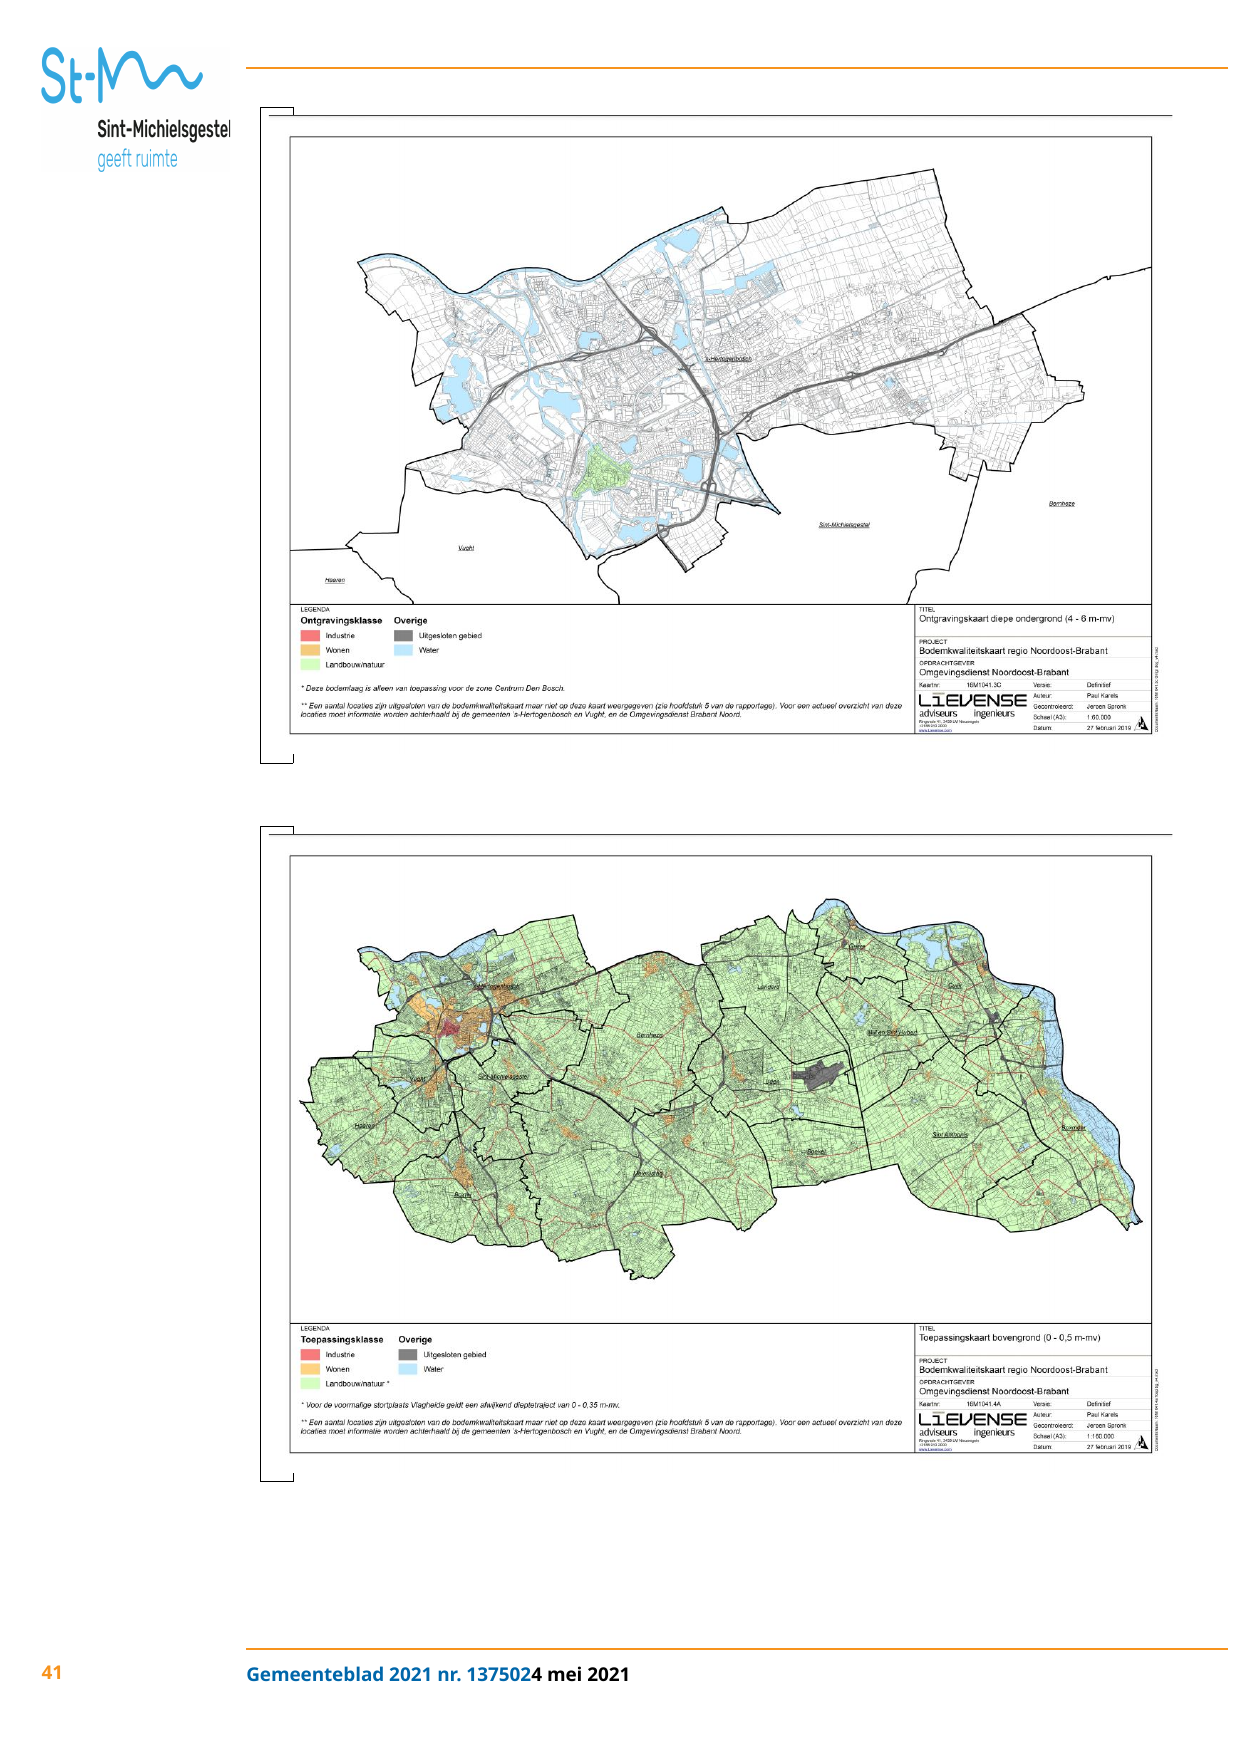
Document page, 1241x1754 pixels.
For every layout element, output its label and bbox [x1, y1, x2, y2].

picture [41, 47, 231, 172]
picture [268, 834, 1173, 1473]
picture [268, 115, 1173, 754]
